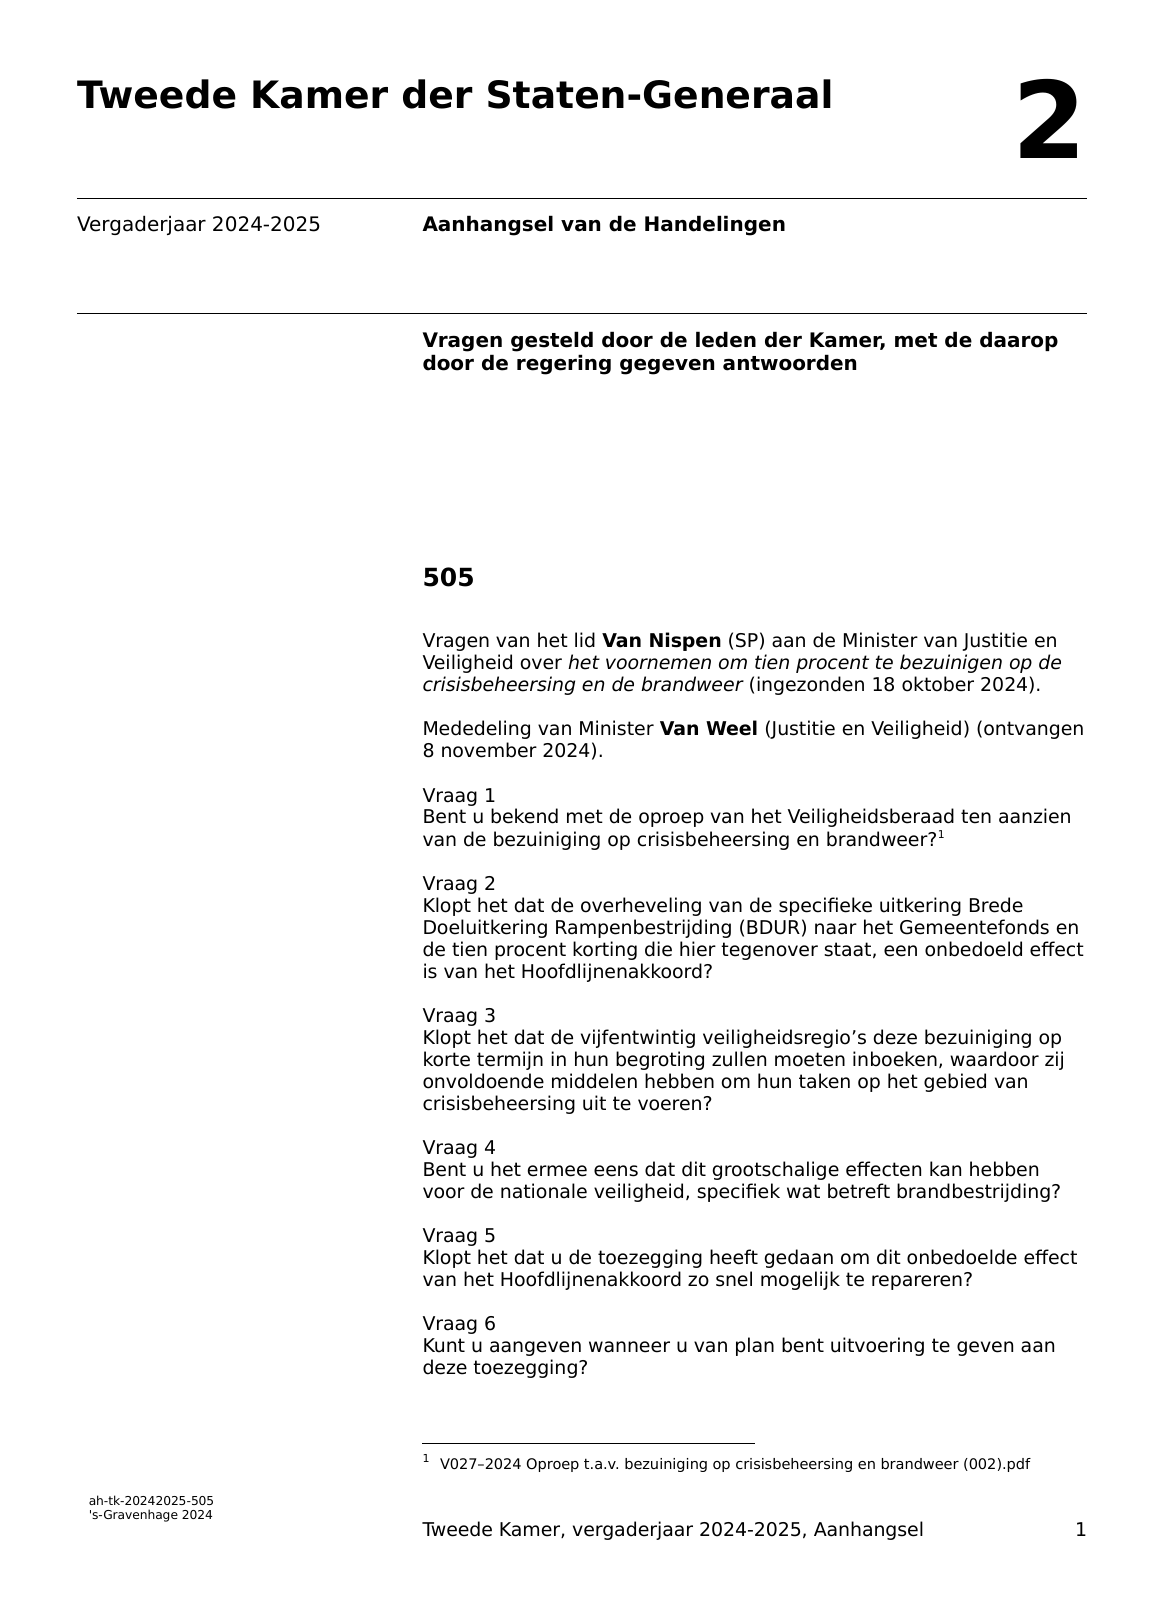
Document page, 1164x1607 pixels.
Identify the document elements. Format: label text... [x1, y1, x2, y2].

text 505 [422, 563, 1087, 592]
text Vraag 4 [422, 1137, 1087, 1159]
text Vraag 5 [422, 1225, 1087, 1247]
text Vraag 6 [422, 1313, 1087, 1335]
table_cell Aanhangsel van de Handelingen [422, 199, 1087, 313]
table_cell Vergaderjaar 2024-2025 [77, 199, 422, 313]
text 's-Gravenhage 2024 [88, 1508, 323, 1522]
text V027–2024 Oproep t.a.v. bezuiniging op crisisbeheersing en brandweer (002).pdf [422, 1452, 1087, 1474]
text Mededeling van Minister Van Weel (Justitie en Veiligheid) (ontvangen 8 november 2024). [422, 718, 1087, 762]
text Vragen van het lid Van Nispen (SP) aan de Minister van Justitie en Veiligheid over het voornemen om tien procent te bezuinigen op de crisisbeheersing en de brandweer (ingezonden 18 oktober 2024). [422, 630, 1087, 696]
text Kunt u aangeven wanneer u van plan bent uitvoering te geven aan deze toezegging? [422, 1335, 1087, 1379]
text Klopt het dat de vijfentwintig veiligheidsregio’s deze bezuiniging op korte termijn in hun begroting zullen moeten inboeken, waardoor zij onvoldoende middelen hebben om hun taken op het gebied van crisisbeheersing uit te voeren? [422, 1027, 1087, 1114]
text Bent u het ermee eens dat dit grootschalige effecten kan hebben voor de nationale veiligheid, specifiek wat betreft brandbestrijding? [422, 1159, 1087, 1203]
table_header Tweede Kamer der Staten-Generaal [77, 59, 886, 198]
text Vraag 3 [422, 1005, 1087, 1027]
text ah-tk-20242025-505 [88, 1494, 323, 1508]
text Vraag 2 [422, 873, 1087, 894]
text Bent u bekend met de oproep van het Veiligheidsberaad ten aanzien van de bezuiniging op crisisbeheersing en brandweer? [422, 806, 1087, 850]
text Vraag 1 [422, 784, 1087, 806]
text Klopt het dat u de toezegging heeft gedaan om dit onbedoelde effect van het Hoofdlijnenakkoord zo snel mogelijk te repareren? [422, 1247, 1087, 1291]
text Klopt het dat de overheveling van de specifieke uitkering Brede Doeluitkering Rampenbestrijding (BDUR) naar het Gemeentefonds en de tien procent korting die hier tegenover staat, een onbedoeld effect is van het Hoofdlijnenakkoord? [422, 894, 1087, 982]
table_cell Vragen gesteld door de leden der Kamer, met de daarop door de regering gegeven antwoorden [422, 314, 1087, 375]
table_header 2 [886, 59, 1087, 198]
table_cell [77, 314, 422, 375]
